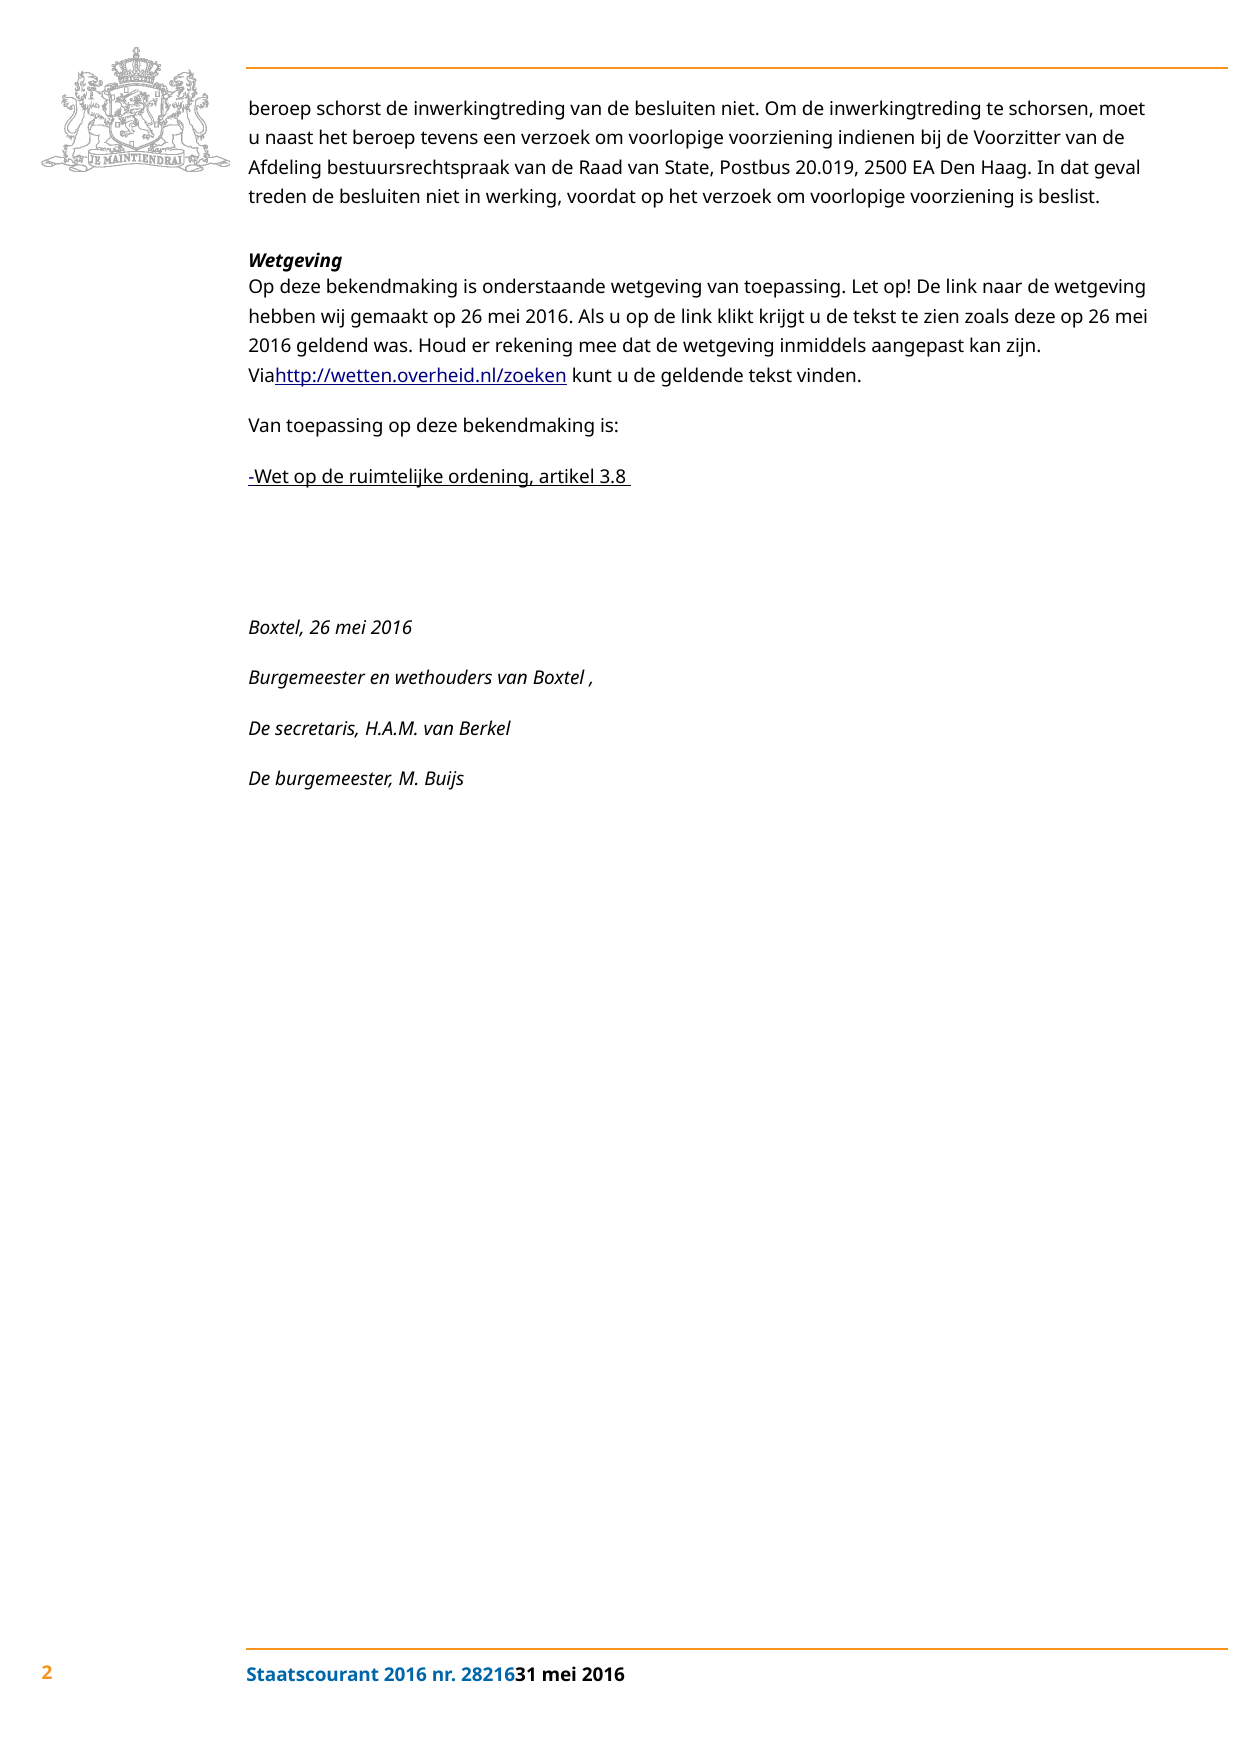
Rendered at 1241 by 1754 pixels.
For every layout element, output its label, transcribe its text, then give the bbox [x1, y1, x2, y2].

text beroep schorst de inwerkingtreding van de besluiten niet. Om de inwerkingtreding te schorsen, moet u naast het beroep tevens een verzoek om voorlopige voorziening indienen bij de Voorzitter van de Afdeling bestuursrechtspraak van de Raad van State, Postbus 20.019, 2500 EA Den Haag. In dat geval treden de besluiten niet in werking, voordat op het verzoek om voorlopige voorziening is beslist. [248, 95, 1152, 209]
text Wetgeving [248, 247, 1152, 273]
text -Wet op de ruimtelijke ordening, artikel 3.8 [248, 463, 1152, 488]
text Op deze bekendmaking is onderstaande wetgeving van toepassing. Let op! De link naar de wetgeving hebben wij gemaakt op 26 mei 2016. Als u op de link klikt krijgt u de tekst te zien zoals deze op 26 mei 2016 geldend was. Houd er rekening mee dat de wetgeving inmiddels aangepast kan zijn. Viahttp://wetten.overheid.nl/zoeken kunt u de geldende tekst vinden. [248, 273, 1152, 388]
text De burgemeester, M. Buijs [248, 765, 1152, 791]
text Boxtel, 26 mei 2016 [248, 614, 1152, 640]
text Burgemeester en wethouders van Boxtel , [248, 664, 1152, 690]
text De secretaris, H.A.M. van Berkel [248, 715, 1152, 741]
text Van toepassing op deze bekendmaking is: [248, 412, 1152, 438]
picture [41, 47, 231, 172]
